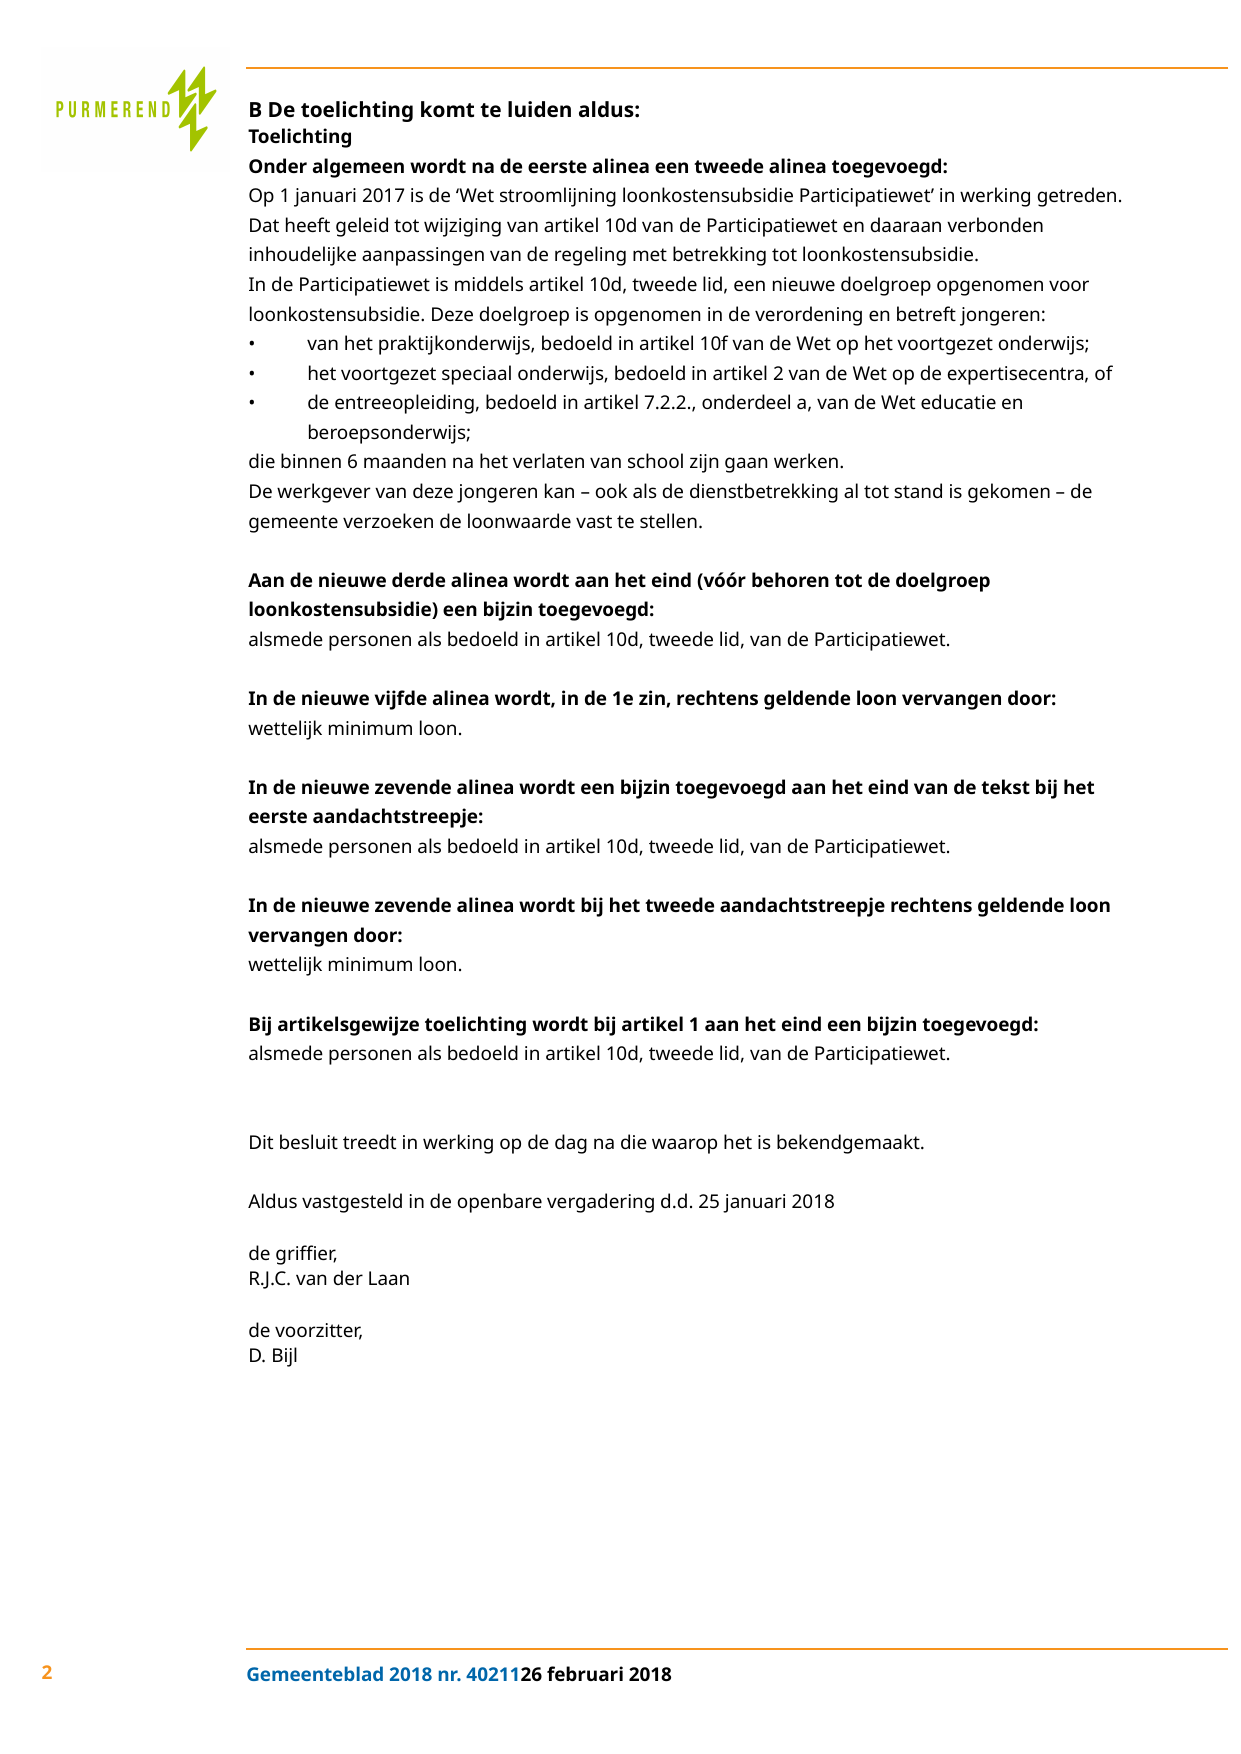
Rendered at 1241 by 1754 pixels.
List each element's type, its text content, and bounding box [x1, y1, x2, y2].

list de entreeopleiding, bedoeld in artikel 7.2.2., onderdeel a, van de Wet educatie en beroepsonderwijs; [248, 389, 1152, 445]
text wettelijk minimum loon. [248, 952, 1152, 977]
text die binnen 6 maanden na het verlaten van school zijn gaan werken. [248, 449, 1152, 474]
text De werkgever van deze jongeren kan – ook als de dienstbetrekking al tot stand is gekomen – de gemeente verzoeken de loonwaarde vast te stellen. [248, 478, 1152, 533]
text alsmede personen als bedoeld in artikel 10d, tweede lid, van de Participatiewet. [248, 626, 1152, 652]
picture [41, 47, 231, 172]
text de voorzitter, [248, 1317, 1152, 1343]
text alsmede personen als bedoeld in artikel 10d, tweede lid, van de Participatiewet. [248, 833, 1152, 859]
text Toelichting [248, 123, 1152, 149]
text D. Bijl [248, 1343, 1152, 1368]
text Onder algemeen wordt na de eerste alinea een tweede alinea toegevoegd: [248, 153, 1152, 178]
text B De toelichting komt te luiden aldus: [248, 95, 1152, 123]
text In de nieuwe zevende alinea wordt bij het tweede aandachtstreepje rechtens geldende loon vervangen door: [248, 892, 1152, 948]
text Aldus vastgesteld in de openbare vergadering d.d. 25 januari 2018 [248, 1188, 1152, 1214]
list het voortgezet speciaal onderwijs, bedoeld in artikel 2 van de Wet op de expertisecentra, of [248, 360, 1152, 386]
text alsmede personen als bedoeld in artikel 10d, tweede lid, van de Participatiewet. [248, 1040, 1152, 1066]
text Aan de nieuwe derde alinea wordt aan het eind (vóór behoren tot de doelgroep loonkostensubsidie) een bijzin toegevoegd: [248, 567, 1152, 622]
text Dit besluit treedt in werking op de dag na die waarop het is bekendgemaakt. [248, 1129, 1152, 1155]
list van het praktijkonderwijs, bedoeld in artikel 10f van de Wet op het voortgezet onderwijs; [248, 330, 1152, 356]
text In de Participatiewet is middels artikel 10d, tweede lid, een nieuwe doelgroep opgenomen voor loonkostensubsidie. Deze doelgroep is opgenomen in de verordening en betreft jongeren: [248, 271, 1152, 326]
text R.J.C. van der Laan [248, 1265, 1152, 1291]
text de griffier, [248, 1240, 1152, 1265]
text In de nieuwe vijfde alinea wordt, in de 1e zin, rechtens geldende loon vervangen door: [248, 685, 1152, 711]
text Op 1 januari 2017 is de ‘Wet stroomlijning loonkostensubsidie Participatiewet’ in werking getreden. Dat heeft geleid tot wijziging van artikel 10d van de Participatiewet en daaraan verbonden inhoudelijke aanpassingen van de regeling met betrekking tot loonkostensubsidie. [248, 182, 1152, 267]
text In de nieuwe zevende alinea wordt een bijzin toegevoegd aan het eind van de tekst bij het eerste aandachtstreepje: [248, 774, 1152, 829]
text Bij artikelsgewijze toelichting wordt bij artikel 1 aan het eind een bijzin toegevoegd: [248, 1011, 1152, 1036]
text wettelijk minimum loon. [248, 715, 1152, 741]
